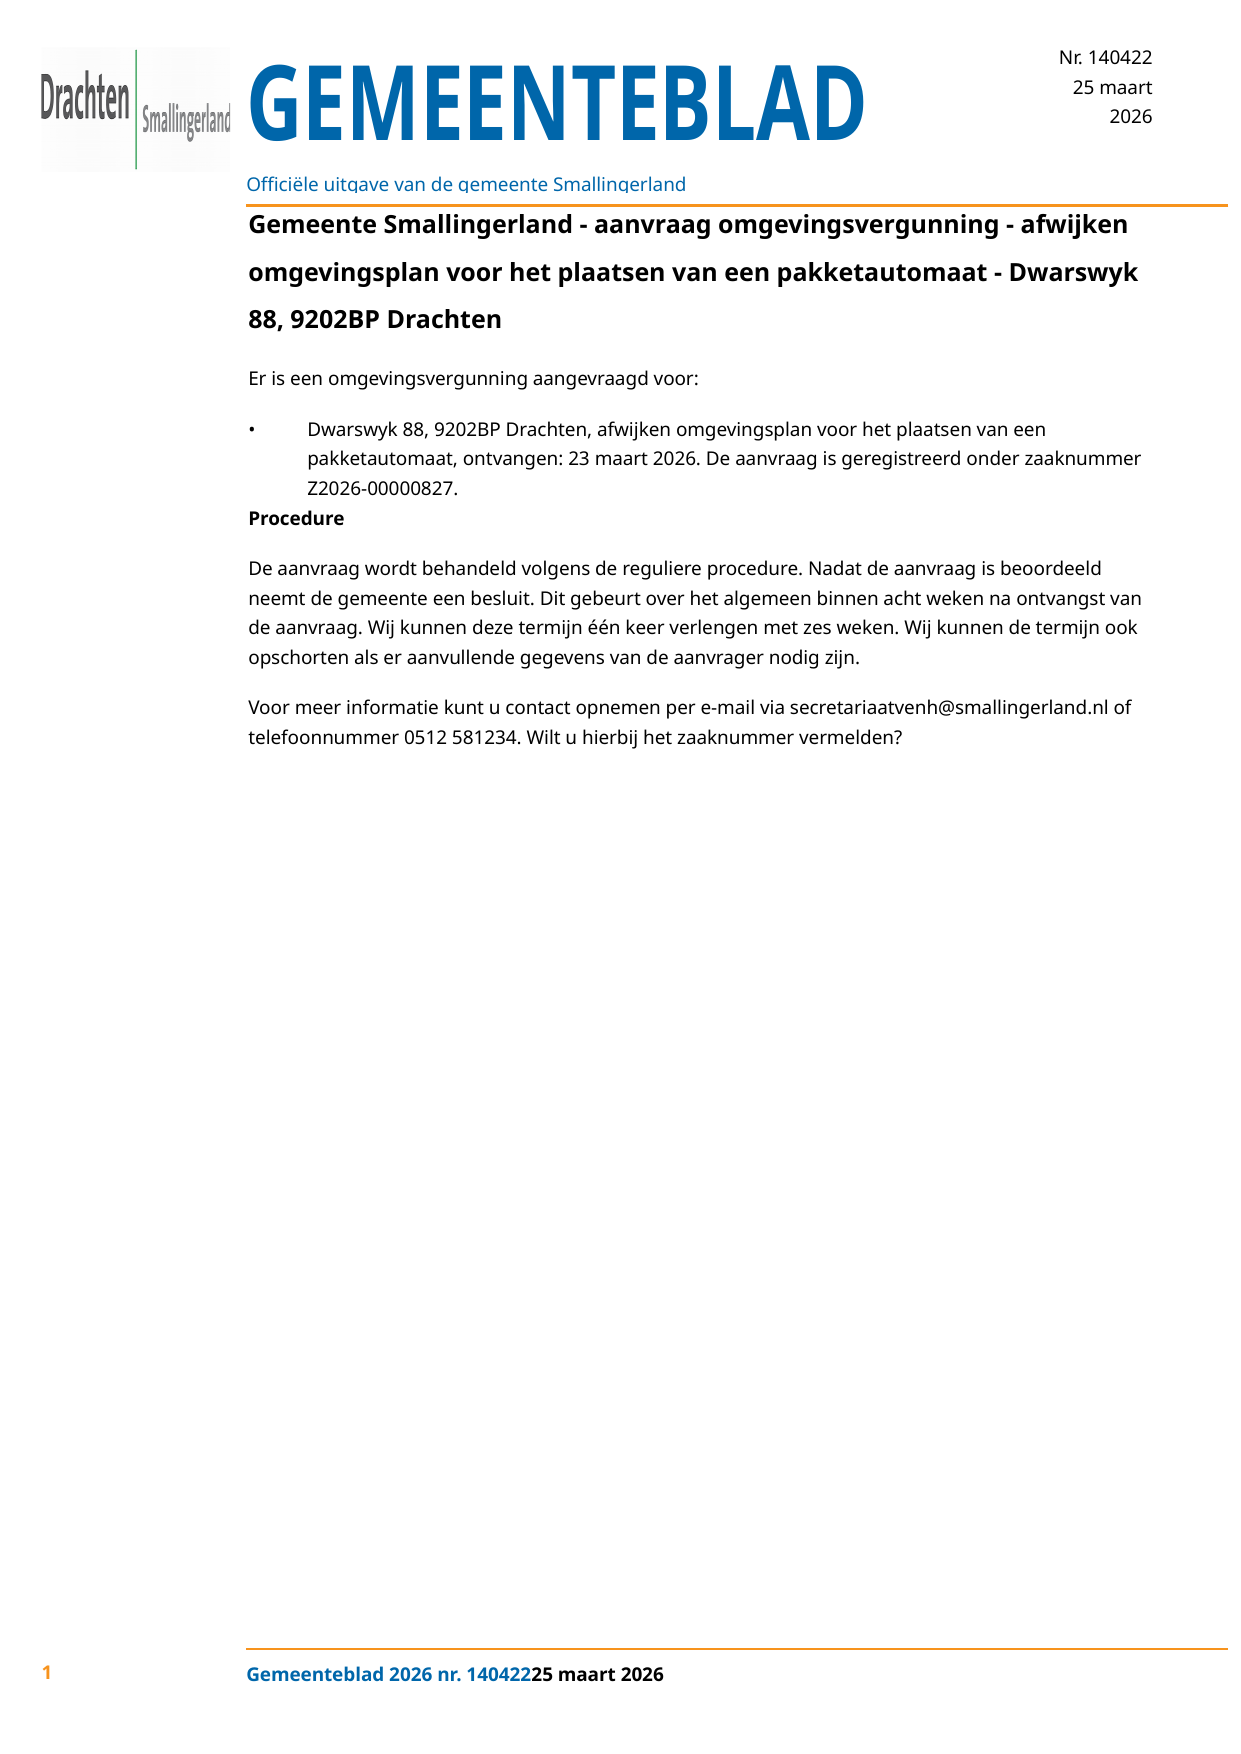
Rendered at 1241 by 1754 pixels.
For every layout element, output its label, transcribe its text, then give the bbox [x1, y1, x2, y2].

text Procedure [248, 505, 1152, 530]
picture [41, 47, 231, 172]
text Voor meer informatie kunt u contact opnemen per e-mail via secretariaatvenh@smallingerland.nl of telefoonnummer 0512 581234. Wilt u hierbij het zaaknummer vermelden? [248, 694, 1152, 749]
text Gemeente Smallingerland - aanvraag omgevingsvergunning - afwijken omgevingsplan voor het plaatsen van een pakketautomaat - Dwarswyk 88, 9202BP Drachten [248, 207, 1152, 336]
list Dwarswyk 88, 9202BP Drachten, afwijken omgevingsplan voor het plaatsen van een pakketautomaat, ontvangen: 23 maart 2026. De aanvraag is geregistreerd onder zaaknummer Z2026-00000827. [248, 416, 1152, 501]
text Er is een omgevingsvergunning aangevraagd voor: [248, 366, 1152, 391]
text De aanvraag wordt behandeld volgens de reguliere procedure. Nadat de aanvraag is beoordeeld neemt de gemeente een besluit. Dit gebeurt over het algemeen binnen acht weken na ontvangst van de aanvraag. Wij kunnen deze termijn één keer verlengen met zes weken. Wij kunnen de termijn ook opschorten als er aanvullende gegevens van de aanvrager nodig zijn. [248, 555, 1152, 669]
